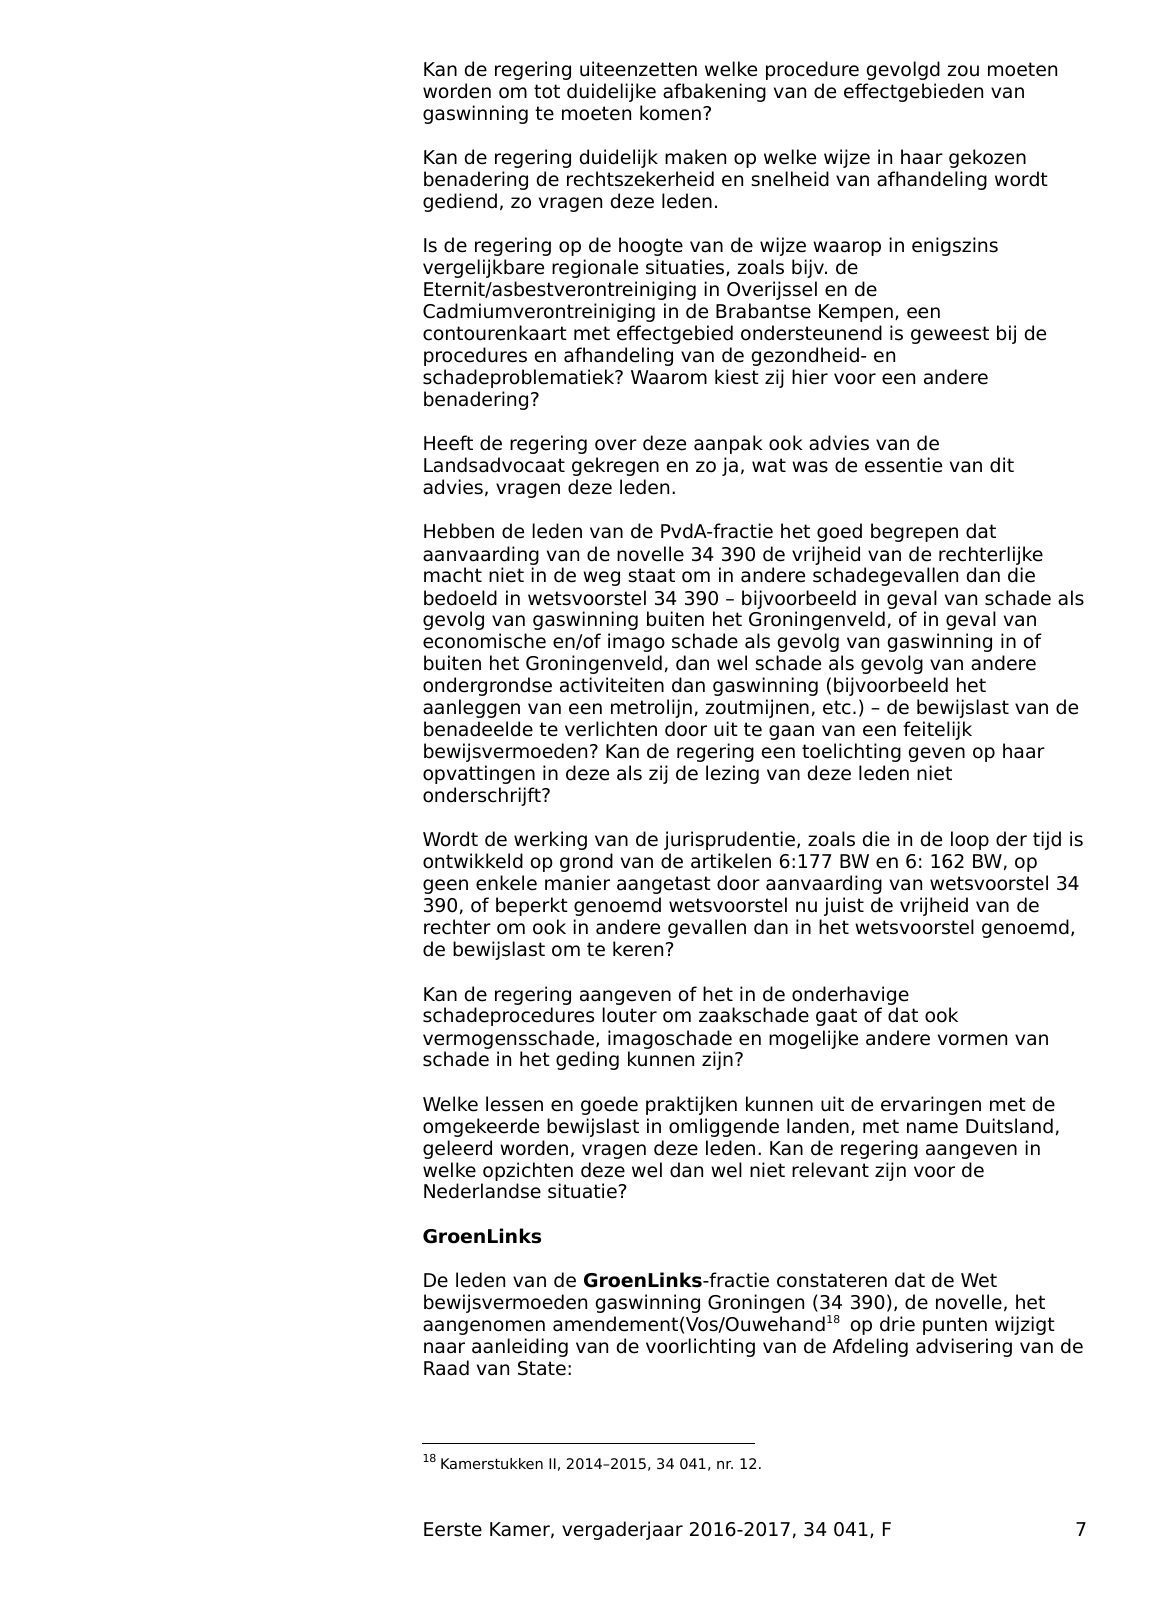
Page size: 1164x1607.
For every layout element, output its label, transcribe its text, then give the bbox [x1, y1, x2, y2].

text Kamerstukken II, 2014–2015, 34 041, nr. 12. [422, 1452, 1087, 1474]
text Welke lessen en goede praktijken kunnen uit de ervaringen met de omgekeerde bewijslast in omliggende landen, met name Duitsland, geleerd worden, vragen deze leden. Kan de regering aangeven in welke opzichten deze wel dan wel niet relevant zijn voor de Nederlandse situatie? [422, 1093, 1087, 1203]
text Kan de regering duidelijk maken op welke wijze in haar gekozen benadering de rechtszekerheid en snelheid van afhandeling wordt gediend, zo vragen deze leden. [422, 147, 1087, 213]
text De leden van de GroenLinks-fractie constateren dat de Wet bewijsvermoeden gaswinning Groningen (34 390), de novelle, het aangenomen amendement(Vos/Ouwehand op drie punten wijzigt naar aanleiding van de voorlichting van de Afdeling advisering van de Raad van State: [422, 1270, 1087, 1380]
text Is de regering op de hoogte van de wijze waarop in enigszins vergelijkbare regionale situaties, zoals bijv. de Eternit/asbestverontreiniging in Overijssel en de Cadmiumverontreiniging in de Brabantse Kempen, een contourenkaart met effectgebied ondersteunend is geweest bij de procedures en afhandeling van de gezondheid- en schadeproblematiek? Waarom kiest zij hier voor een andere benadering? [422, 235, 1087, 411]
subtitle GroenLinks [422, 1226, 1087, 1248]
text Kan de regering aangeven of het in de onderhavige schadeprocedures louter om zaakschade gaat of dat ook vermogensschade, imagoschade en mogelijke andere vormen van schade in het geding kunnen zijn? [422, 983, 1087, 1071]
text Kan de regering uiteenzetten welke procedure gevolgd zou moeten worden om tot duidelijke afbakening van de effectgebieden van gaswinning te moeten komen? [422, 59, 1087, 125]
text Hebben de leden van de PvdA-fractie het goed begrepen dat aanvaarding van de novelle 34 390 de vrijheid van de rechterlijke macht niet in de weg staat om in andere schadegevallen dan die bedoeld in wetsvoorstel 34 390 – bijvoorbeeld in geval van schade als gevolg van gaswinning buiten het Groningenveld, of in geval van economische en/of imago schade als gevolg van gaswinning in of buiten het Groningenveld, dan wel schade als gevolg van andere ondergrondse activiteiten dan gaswinning (bijvoorbeeld het aanleggen van een metrolijn, zoutmijnen, etc.) – de bewijslast van de benadeelde te verlichten door uit te gaan van een feitelijk bewijsvermoeden? Kan de regering een toelichting geven op haar opvattingen in deze als zij de lezing van deze leden niet onderschrijft? [422, 521, 1087, 807]
text Wordt de werking van de jurisprudentie, zoals die in de loop der tijd is ontwikkeld op grond van de artikelen 6:177 BW en 6: 162 BW, op geen enkele manier aangetast door aanvaarding van wetsvoorstel 34 390, of beperkt genoemd wetsvoorstel nu juist de vrijheid van de rechter om ook in andere gevallen dan in het wetsvoorstel genoemd, de bewijslast om te keren? [422, 829, 1087, 961]
text Heeft de regering over deze aanpak ook advies van de Landsadvocaat gekregen en zo ja, wat was de essentie van dit advies, vragen deze leden. [422, 433, 1087, 499]
